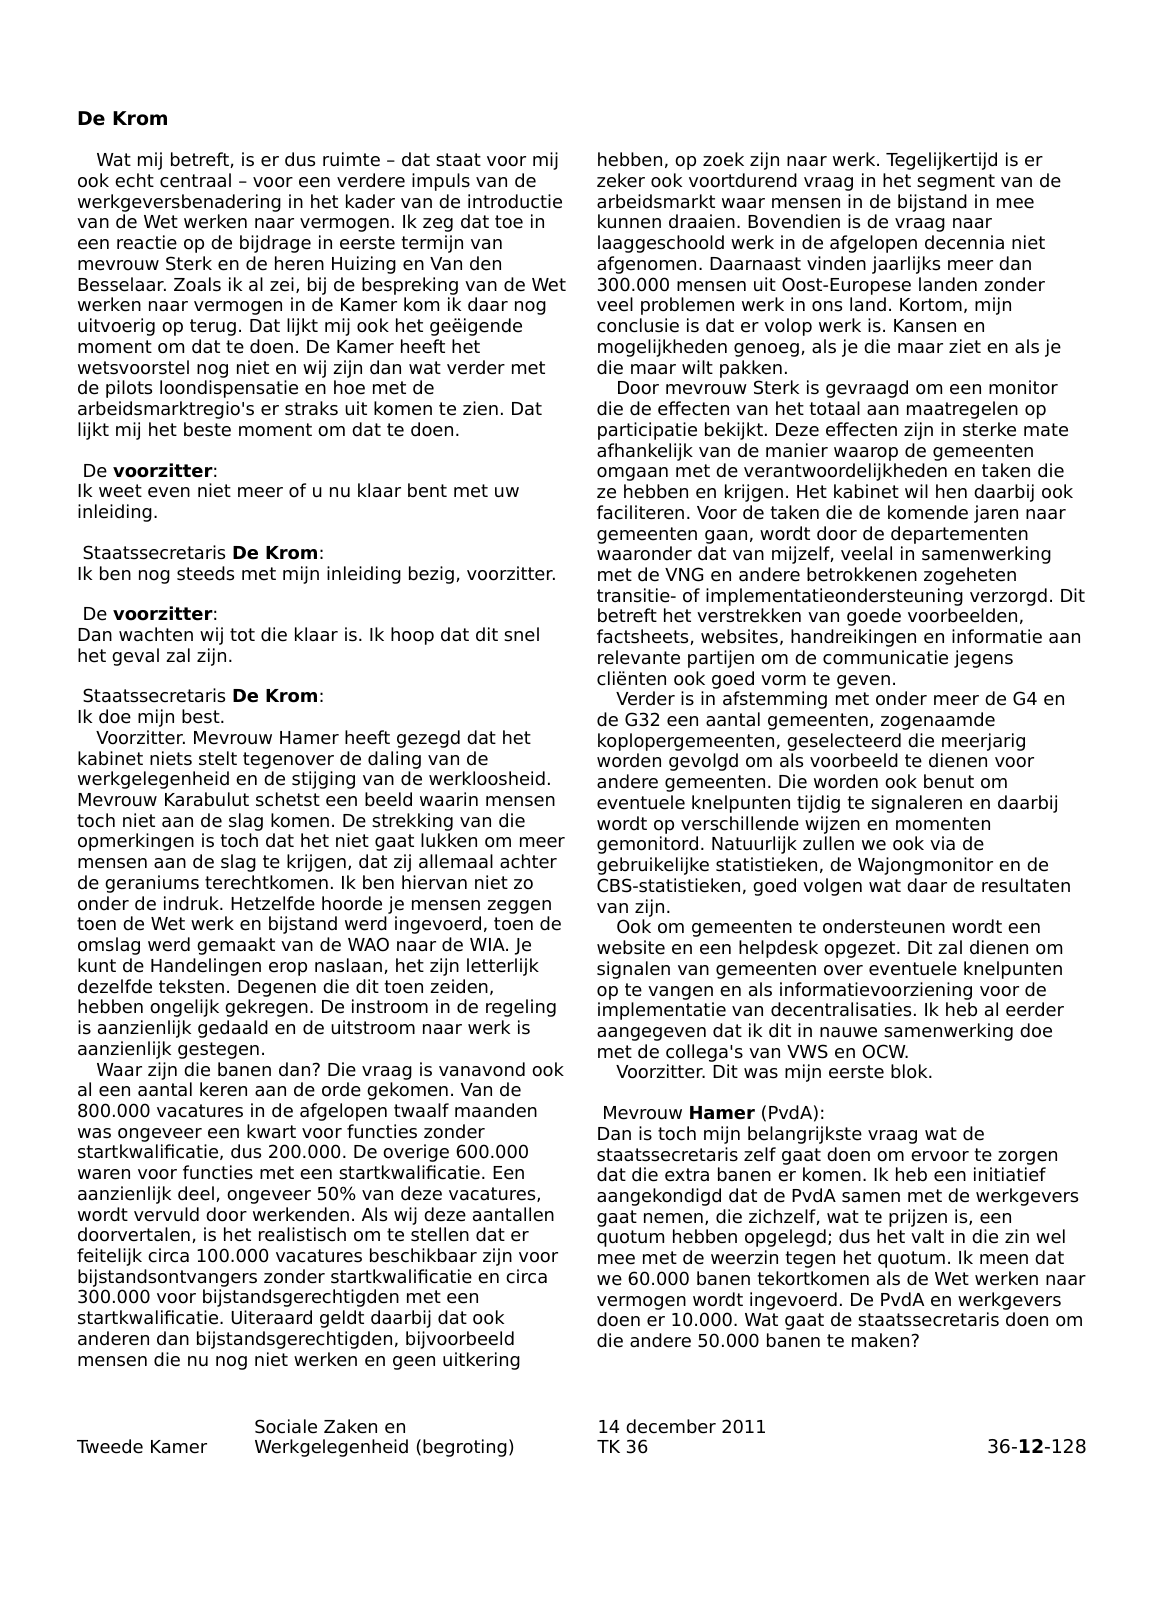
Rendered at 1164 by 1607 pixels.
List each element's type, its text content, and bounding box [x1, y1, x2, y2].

text Dan is toch mijn belangrijkste vraag wat de staatssecretaris zelf gaat doen om ervoor te zorgen dat die extra banen er komen. Ik heb een initiatief aangekondigd dat de PvdA samen met de werkgevers gaat nemen, die zichzelf, wat te prijzen is, een quotum hebben opgelegd; dus het valt in die zin wel mee met de weerzin tegen het quotum. Ik meen dat we 60.000 banen tekortkomen als de Wet werken naar vermogen wordt ingevoerd. De PvdA en werkgevers doen er 10.000. Wat gaat de staatssecretaris doen om die andere 50.000 banen te maken? [596, 1124, 1087, 1352]
text Mevrouw Hamer (PvdA): [596, 1103, 1087, 1124]
text Staatssecretaris De Krom: [77, 543, 567, 563]
text Ik ben nog steeds met mijn inleiding bezig, voorzitter. [77, 563, 567, 584]
text Door mevrouw Sterk is gevraagd om een monitor die de effecten van het totaal aan maatregelen op participatie bekijkt. Deze effecten zijn in sterke mate afhankelijk van de manier waarop de gemeenten omgaan met de verantwoordelijkheden en taken die ze hebben en krijgen. Het kabinet wil hen daarbij ook faciliteren. Voor de taken die de komende jaren naar gemeenten gaan, wordt door de departementen waaronder dat van mijzelf, veelal in samenwerking met de VNG en andere betrokkenen zogeheten transitie- of implementatieondersteuning verzorgd. Dit betreft het verstrekken van goede voorbeelden, factsheets, websites, handreikingen en informatie aan relevante partijen om de communicatie jegens cliënten ook goed vorm te geven. [596, 378, 1087, 689]
text Voorzitter. Dit was mijn eerste blok. [596, 1062, 1087, 1083]
text Ik doe mijn best. [77, 707, 567, 728]
text Verder is in afstemming met onder meer de G4 en de G32 een aantal gemeenten, zogenaamde koplopergemeenten, geselecteerd die meerjarig worden gevolgd om als voorbeeld te dienen voor andere gemeenten. Die worden ook benut om eventuele knelpunten tijdig te signaleren en daarbij wordt op verschillende wijzen en momenten gemonitord. Natuurlijk zullen we ook via de gebruikelijke statistieken, de Wajongmonitor en de CBS-statistieken, goed volgen wat daar de resultaten van zijn. [596, 689, 1087, 917]
text Dan wachten wij tot die klaar is. Ik hoop dat dit snel het geval zal zijn. [77, 625, 567, 666]
text Ook om gemeenten te ondersteunen wordt een website en een helpdesk opgezet. Dit zal dienen om signalen van gemeenten over eventuele knelpunten op te vangen en als informatievoorziening voor de implementatie van decentralisaties. Ik heb al eerder aangegeven dat ik dit in nauwe samenwerking doe met de collega's van VWS en OCW. [596, 917, 1087, 1062]
text Voorzitter. Mevrouw Hamer heeft gezegd dat het kabinet niets stelt tegenover de daling van de werkgelegenheid en de stijging van de werkloosheid. Mevrouw Karabulut schetst een beeld waarin mensen toch niet aan de slag komen. De strekking van die opmerkingen is toch dat het niet gaat lukken om meer mensen aan de slag te krijgen, dat zij allemaal achter de geraniums terechtkomen. Ik ben hiervan niet zo onder de indruk. Hetzelfde hoorde je mensen zeggen toen de Wet werk en bijstand werd ingevoerd, toen de omslag werd gemaakt van de WAO naar de WIA. Je kunt de Handelingen erop naslaan, het zijn letterlijk dezelfde teksten. Degenen die dit toen zeiden, hebben ongelijk gekregen. De instroom in de regeling is aanzienlijk gedaald en de uitstroom naar werk is aanzienlijk gestegen. [77, 728, 567, 1059]
text De voorzitter: [77, 460, 567, 481]
text Ik weet even niet meer of u nu klaar bent met uw inleiding. [77, 481, 567, 523]
text Staatssecretaris De Krom: [77, 686, 567, 707]
text De voorzitter: [77, 604, 567, 625]
text Waar zijn die banen dan? Die vraag is vanavond ook al een aantal keren aan de orde gekomen. Van de 800.000 vacatures in de afgelopen twaalf maanden was ongeveer een kwart voor functies zonder startkwalificatie, dus 200.000. De overige 600.000 waren voor functies met een startkwalificatie. Een aanzienlijk deel, ongeveer 50% van deze vacatures, wordt vervuld door werkenden. Als wij deze aantallen doorvertalen, is het realistisch om te stellen dat er feitelijk circa 100.000 vacatures beschikbaar zijn voor bijstandsontvangers zonder startkwalificatie en circa 300.000 voor bijstandsgerechtigden met een startkwalificatie. Uiteraard geldt daarbij dat ook anderen dan bijstandsgerechtigden, bijvoorbeeld mensen die nu nog niet werken en geen uitkering [77, 1059, 567, 1370]
text hebben, op zoek zijn naar werk. Tegelijkertijd is er zeker ook voortdurend vraag in het segment van de arbeidsmarkt waar mensen in de bijstand in mee kunnen draaien. Bovendien is de vraag naar laaggeschoold werk in de afgelopen decennia niet afgenomen. Daarnaast vinden jaarlijks meer dan 300.000 mensen uit Oost-Europese landen zonder veel problemen werk in ons land. Kortom, mijn conclusie is dat er volop werk is. Kansen en mogelijkheden genoeg, als je die maar ziet en als je die maar wilt pakken. [596, 150, 1087, 378]
text Wat mij betreft, is er dus ruimte – dat staat voor mij ook echt centraal – voor een verdere impuls van de werkgeversbenadering in het kader van de introductie van de Wet werken naar vermogen. Ik zeg dat toe in een reactie op de bijdrage in eerste termijn van mevrouw Sterk en de heren Huizing en Van den Besselaar. Zoals ik al zei, bij de bespreking van de Wet werken naar vermogen in de Kamer kom ik daar nog uitvoerig op terug. Dat lijkt mij ook het geëigende moment om dat te doen. De Kamer heeft het wetsvoorstel nog niet en wij zijn dan wat verder met de pilots loondispensatie en hoe met de arbeidsmarktregio's er straks uit komen te zien. Dat lijkt mij het beste moment om dat te doen. [77, 150, 567, 440]
